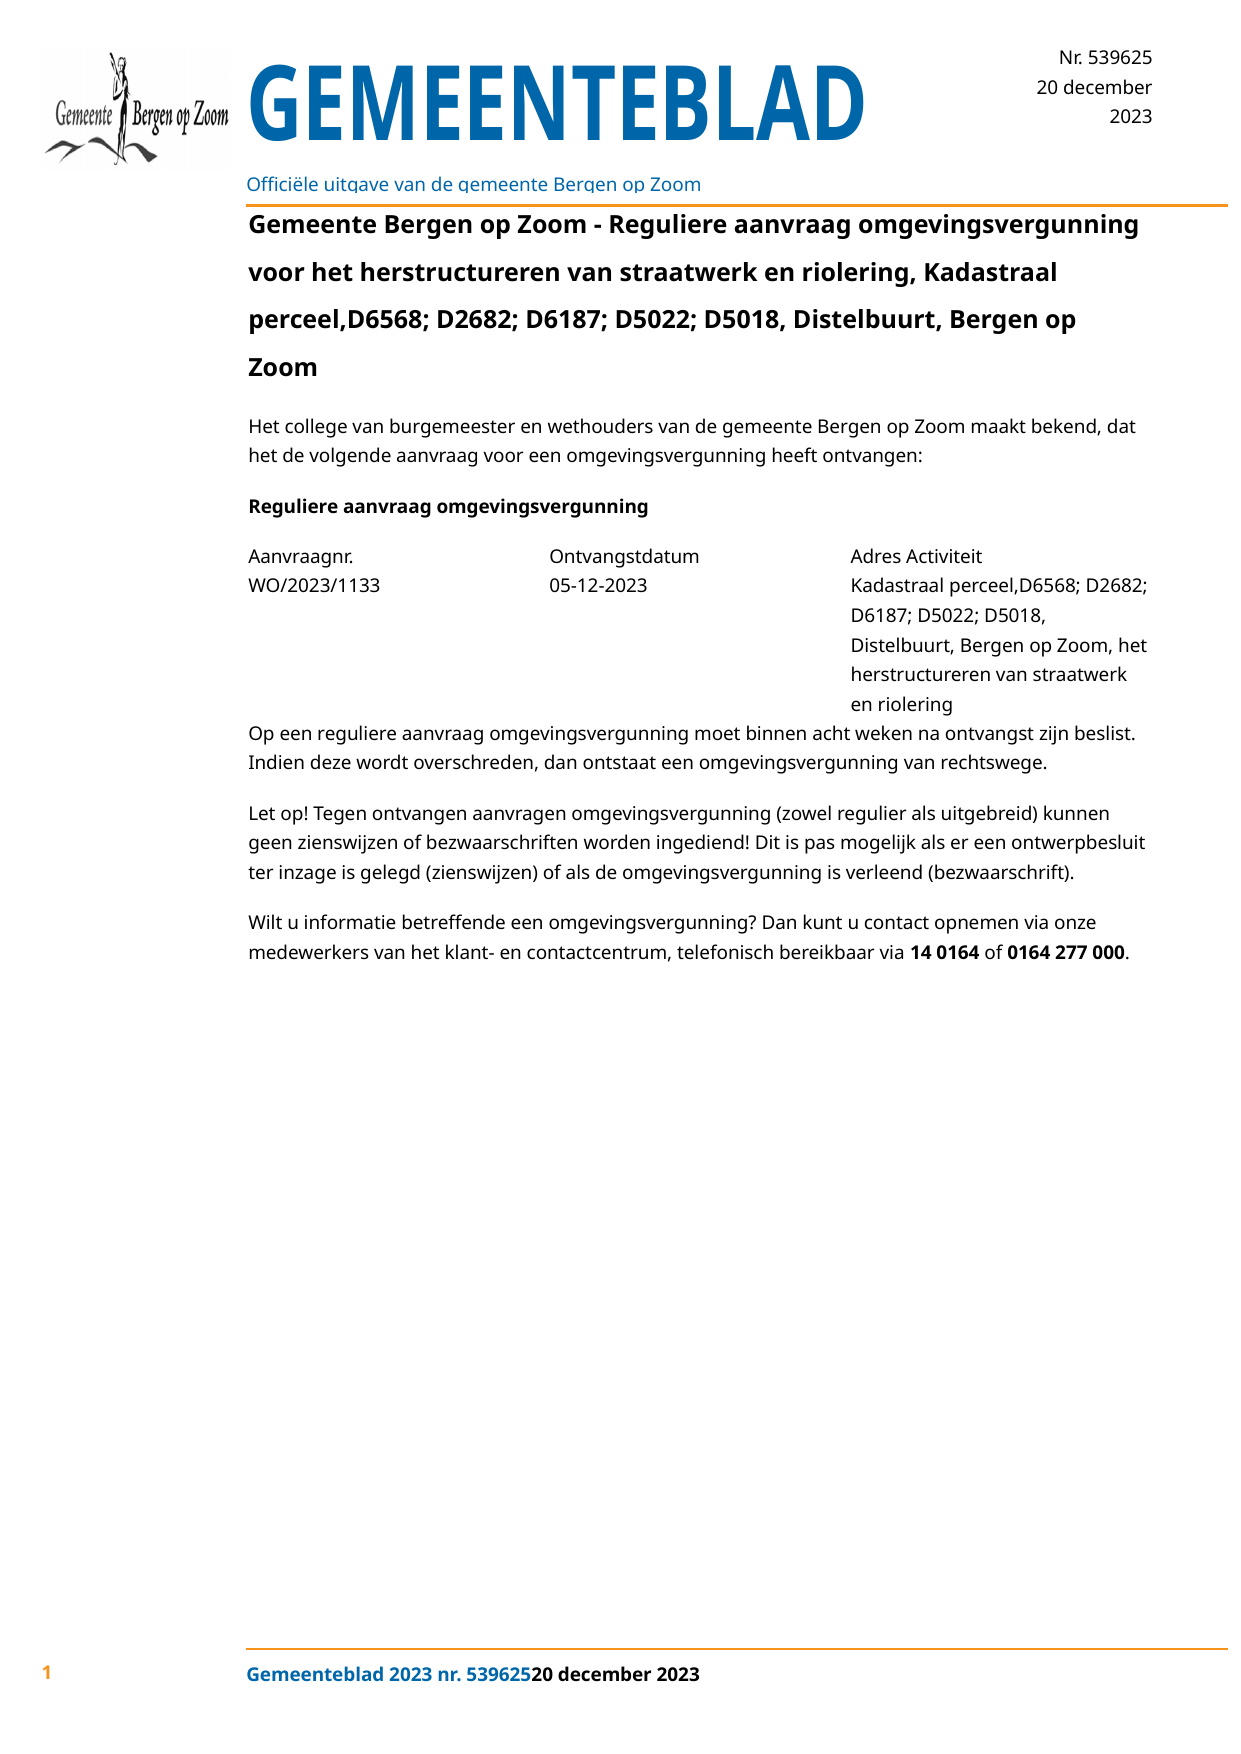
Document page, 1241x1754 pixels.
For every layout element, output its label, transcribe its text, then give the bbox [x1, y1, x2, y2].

table_header Ontvangstdatum [549, 544, 850, 569]
text Het college van burgemeester en wethouders van de gemeente Bergen op Zoom maakt bekend, dat het de volgende aanvraag voor een omgevingsvergunning heeft ontvangen: [248, 413, 1152, 468]
picture [41, 47, 231, 172]
text Wilt u informatie betreffende een omgevingsvergunning? Dan kunt u contact opnemen via onze medewerkers van het klant- en contactcentrum, telefonisch bereikbaar via 14 0164 of 0164 277 000. [248, 909, 1152, 965]
text Reguliere aanvraag omgevingsvergunning [248, 493, 1152, 519]
table_header WO/2023/1133 [248, 573, 549, 717]
text Let op! Tegen ontvangen aanvragen omgevingsvergunning (zowel regulier als uitgebreid) kunnen geen zienswijzen of bezwaarschriften worden ingediend! Dit is pas mogelijk als er een ontwerpbesluit ter inzage is gelegd (zienswijzen) of als de omgevingsvergunning is verleend (bezwaarschrift). [248, 800, 1152, 885]
table_header Aanvraagnr. [248, 544, 549, 569]
table_header Kadastraal perceel,D6568; D2682; D6187; D5022; D5018, Distelbuurt, Bergen op Zoom, het herstructureren van straatwerk en riolering [850, 573, 1152, 717]
text Gemeente Bergen op Zoom - Reguliere aanvraag omgevingsvergunning voor het herstructureren van straatwerk en riolering, Kadastraal perceel,D6568; D2682; D6187; D5022; D5018, Distelbuurt, Bergen op Zoom [248, 207, 1152, 384]
table_header 05-12-2023 [549, 573, 850, 717]
table_header Adres Activiteit [850, 544, 1152, 569]
text Op een reguliere aanvraag omgevingsvergunning moet binnen acht weken na ontvangst zijn beslist. Indien deze wordt overschreden, dan ontstaat een omgevingsvergunning van rechtswege. [248, 720, 1152, 775]
